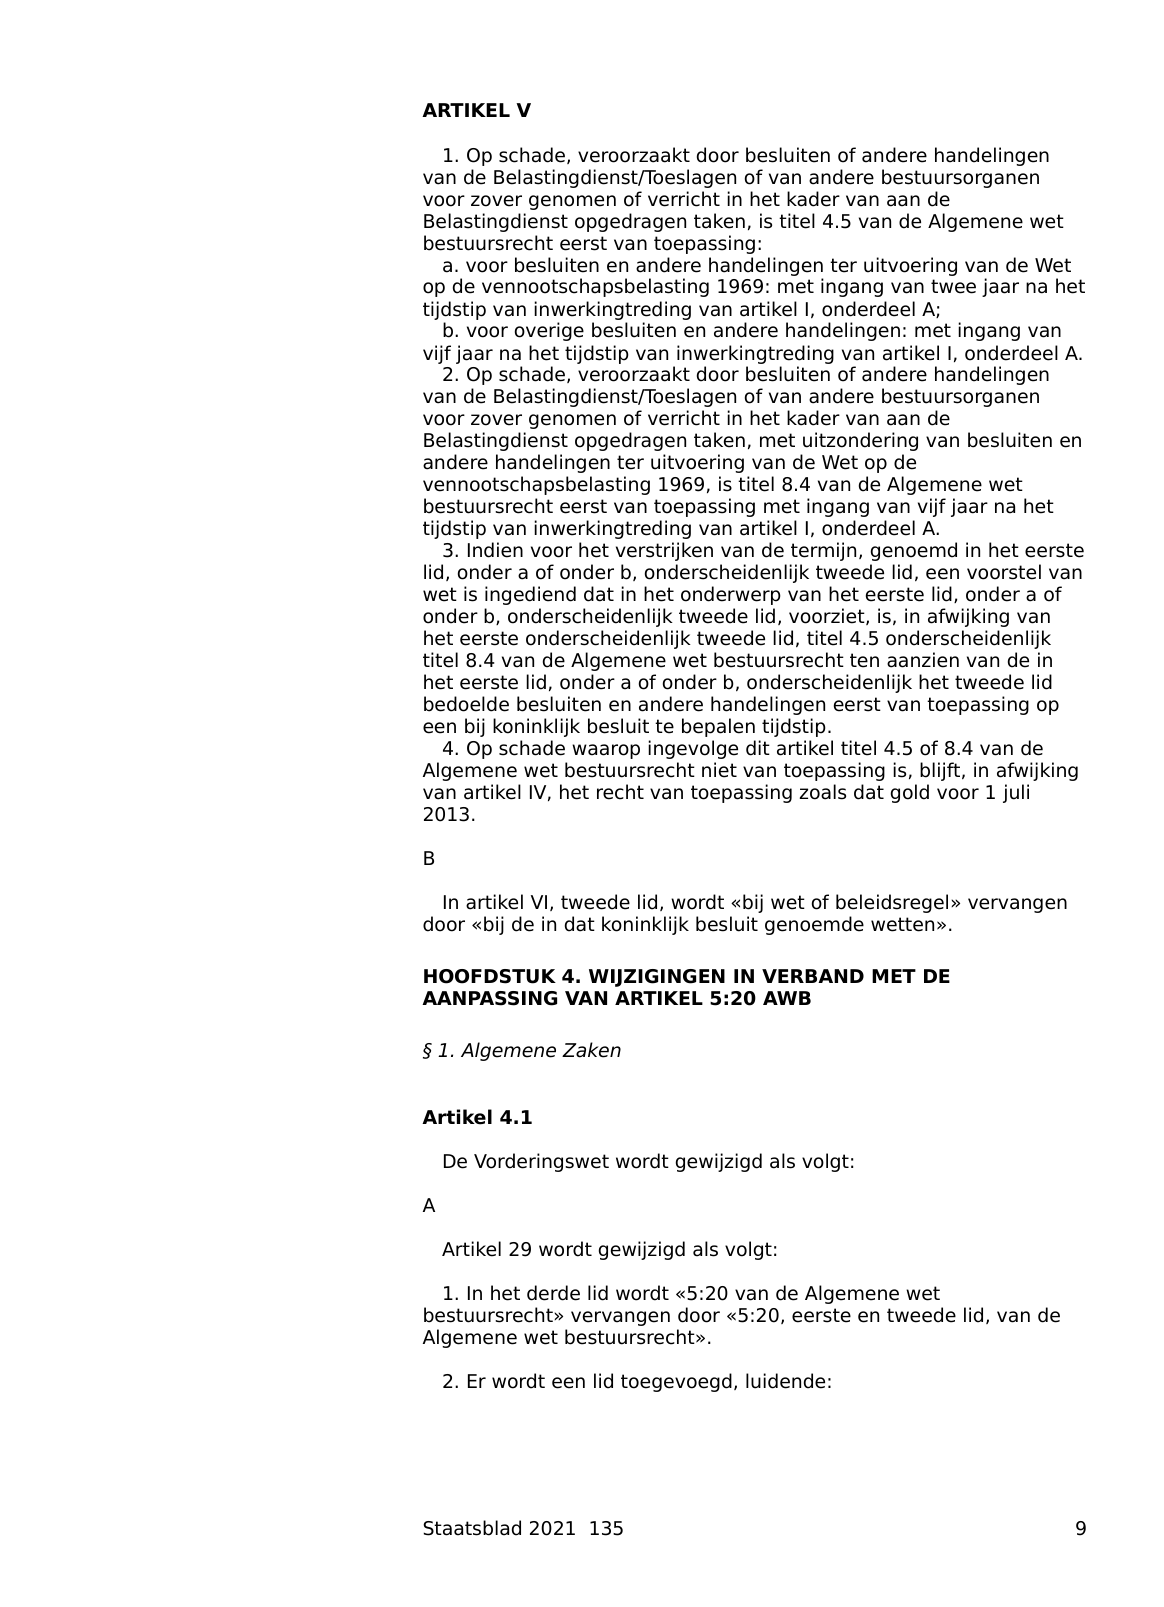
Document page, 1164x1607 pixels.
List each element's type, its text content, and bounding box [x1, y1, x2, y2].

subtitle § 1. Algemene Zaken [422, 1040, 1087, 1062]
text 4. Op schade waarop ingevolge dit artikel titel 4.5 of 8.4 van de Algemene wet bestuursrecht niet van toepassing is, blijft, in afwijking van artikel IV, het recht van toepassing zoals dat gold voor 1 juli 2013. [422, 738, 1087, 826]
subtitle HOOFDSTUK 4. WIJZIGINGEN IN VERBAND MET DE AANPASSING VAN ARTIKEL 5:20 AWB [422, 966, 1087, 1010]
text 2. Op schade, veroorzaakt door besluiten of andere handelingen van de Belastingdienst/Toeslagen of van andere bestuursorganen voor zover genomen of verricht in het kader van aan de Belastingdienst opgedragen taken, met uitzondering van besluiten en andere handelingen ter uitvoering van de Wet op de vennootschapsbelasting 1969, is titel 8.4 van de Algemene wet bestuursrecht eerst van toepassing met ingang van vijf jaar na het tijdstip van inwerkingtreding van artikel I, onderdeel A. [422, 364, 1087, 540]
subtitle ARTIKEL V [422, 100, 1087, 122]
text a. voor besluiten en andere handelingen ter uitvoering van de Wet op de vennootschapsbelasting 1969: met ingang van twee jaar na het tijdstip van inwerkingtreding van artikel I, onderdeel A; [422, 254, 1087, 320]
subtitle Artikel 4.1 [422, 1107, 1087, 1128]
text Artikel 29 wordt gewijzigd als volgt: [422, 1239, 1087, 1261]
text B [422, 848, 1087, 870]
text 1. In het derde lid wordt «5:20 van de Algemene wet bestuursrecht» vervangen door «5:20, eerste en tweede lid, van de Algemene wet bestuursrecht». [422, 1283, 1087, 1349]
text A [422, 1195, 1087, 1217]
text In artikel VI, tweede lid, wordt «bij wet of beleidsregel» vervangen door «bij de in dat koninklijk besluit genoemde wetten». [422, 892, 1087, 936]
text b. voor overige besluiten en andere handelingen: met ingang van vijf jaar na het tijdstip van inwerkingtreding van artikel I, onderdeel A. [422, 320, 1087, 364]
text 3. Indien voor het verstrijken van de termijn, genoemd in het eerste lid, onder a of onder b, onderscheidenlijk tweede lid, een voorstel van wet is ingediend dat in het onderwerp van het eerste lid, onder a of onder b, onderscheidenlijk tweede lid, voorziet, is, in afwijking van het eerste onderscheidenlijk tweede lid, titel 4.5 onderscheidenlijk titel 8.4 van de Algemene wet bestuursrecht ten aanzien van de in het eerste lid, onder a of onder b, onderscheidenlijk het tweede lid bedoelde besluiten en andere handelingen eerst van toepassing op een bij koninklijk besluit te bepalen tijdstip. [422, 540, 1087, 738]
text De Vorderingswet wordt gewijzigd als volgt: [422, 1151, 1087, 1173]
text 2. Er wordt een lid toegevoegd, luidende: [422, 1371, 1087, 1393]
text 1. Op schade, veroorzaakt door besluiten of andere handelingen van de Belastingdienst/Toeslagen of van andere bestuursorganen voor zover genomen of verricht in het kader van aan de Belastingdienst opgedragen taken, is titel 4.5 van de Algemene wet bestuursrecht eerst van toepassing: [422, 144, 1087, 254]
